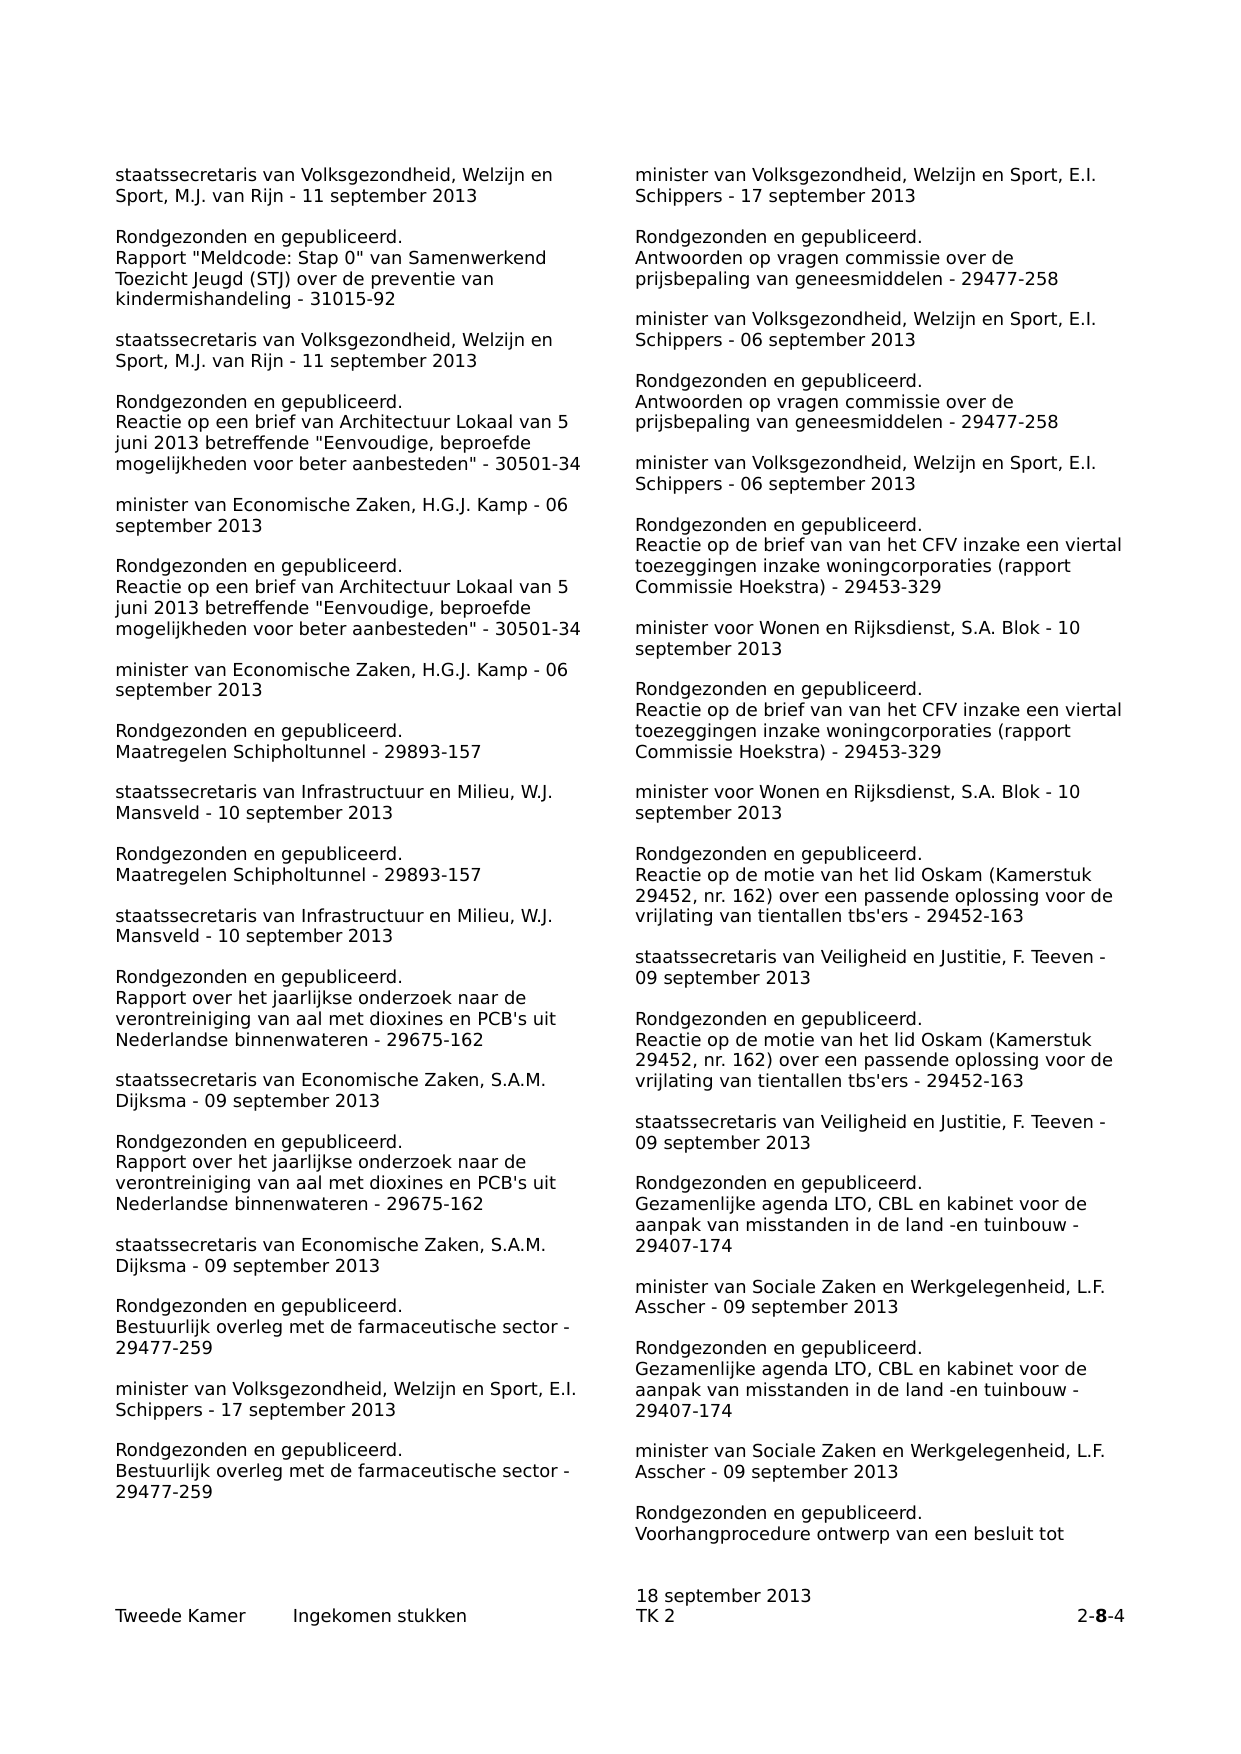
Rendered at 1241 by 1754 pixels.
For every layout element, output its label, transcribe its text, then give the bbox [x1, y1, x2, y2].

text Reactie op de brief van van het CFV inzake een viertal toezeggingen inzake woningcorporaties (rapport Commissie Hoekstra) - 29453-329 [635, 700, 1125, 762]
text minister van Economische Zaken, H.G.J. Kamp - 06 september 2013 [115, 495, 605, 536]
text staatssecretaris van Infrastructuur en Milieu, W.J. Mansveld - 10 september 2013 [115, 905, 605, 947]
text Bestuurlijk overleg met de farmaceutische sector - 29477-259 [115, 1461, 605, 1502]
text Rondgezonden en gepubliceerd. [635, 227, 1125, 247]
text Rondgezonden en gepubliceerd. [115, 556, 605, 577]
text Gezamenlijke agenda LTO, CBL en kabinet voor de aanpak van misstanden in de land -en tuinbouw - 29407-174 [635, 1359, 1125, 1421]
text minister voor Wonen en Rijksdienst, S.A. Blok - 10 september 2013 [635, 618, 1125, 659]
text Rondgezonden en gepubliceerd. [115, 1440, 605, 1461]
text Rondgezonden en gepubliceerd. [635, 679, 1125, 700]
text Rondgezonden en gepubliceerd. [115, 391, 605, 412]
text Bestuurlijk overleg met de farmaceutische sector - 29477-259 [115, 1317, 605, 1359]
text Antwoorden op vragen commissie over de prijsbepaling van geneesmiddelen - 29477-258 [635, 391, 1125, 433]
text Voorhangprocedure ontwerp van een besluit tot [635, 1523, 1125, 1544]
text Rondgezonden en gepubliceerd. [635, 1338, 1125, 1359]
text Rondgezonden en gepubliceerd. [635, 514, 1125, 535]
text minister voor Wonen en Rijksdienst, S.A. Blok - 10 september 2013 [635, 782, 1125, 824]
text Reactie op een brief van Architectuur Lokaal van 5 juni 2013 betreffende "Eenvoudige, beproefde mogelijkheden voor beter aanbesteden" - 30501-34 [115, 577, 605, 639]
text Rondgezonden en gepubliceerd. [115, 1296, 605, 1317]
text minister van Economische Zaken, H.G.J. Kamp - 06 september 2013 [115, 659, 605, 701]
text Rondgezonden en gepubliceerd. [115, 967, 605, 988]
text minister van Volksgezondheid, Welzijn en Sport, E.I. Schippers - 17 september 2013 [115, 1379, 605, 1420]
text Rondgezonden en gepubliceerd. [635, 844, 1125, 864]
text Maatregelen Schipholtunnel - 29893-157 [115, 864, 605, 885]
text Maatregelen Schipholtunnel - 29893-157 [115, 742, 605, 762]
text staatssecretaris van Veiligheid en Justitie, F. Teeven - 09 september 2013 [635, 947, 1125, 988]
text Rondgezonden en gepubliceerd. [635, 371, 1125, 391]
text Reactie op de motie van het lid Oskam (Kamerstuk 29452, nr. 162) over een passende oplossing voor de vrijlating van tientallen tbs'ers - 29452-163 [635, 864, 1125, 927]
text staatssecretaris van Economische Zaken, S.A.M. Dijksma - 09 september 2013 [115, 1070, 605, 1112]
text staatssecretaris van Volksgezondheid, Welzijn en Sport, M.J. van Rijn - 11 september 2013 [115, 330, 605, 371]
text Rondgezonden en gepubliceerd. [115, 227, 605, 247]
text Rondgezonden en gepubliceerd. [635, 1503, 1125, 1523]
text staatssecretaris van Volksgezondheid, Welzijn en Sport, M.J. van Rijn - 11 september 2013 [115, 165, 605, 207]
text Reactie op de brief van van het CFV inzake een viertal toezeggingen inzake woningcorporaties (rapport Commissie Hoekstra) - 29453-329 [635, 535, 1125, 598]
text staatssecretaris van Economische Zaken, S.A.M. Dijksma - 09 september 2013 [115, 1235, 605, 1276]
text Rapport over het jaarlijkse onderzoek naar de verontreiniging van aal met dioxines en PCB's uit Nederlandse binnenwateren - 29675-162 [115, 1152, 605, 1215]
text Rondgezonden en gepubliceerd. [635, 1173, 1125, 1194]
text Gezamenlijke agenda LTO, CBL en kabinet voor de aanpak van misstanden in de land -en tuinbouw - 29407-174 [635, 1194, 1125, 1256]
text Rapport over het jaarlijkse onderzoek naar de verontreiniging van aal met dioxines en PCB's uit Nederlandse binnenwateren - 29675-162 [115, 988, 605, 1050]
text minister van Volksgezondheid, Welzijn en Sport, E.I. Schippers - 06 september 2013 [635, 453, 1125, 494]
text minister van Sociale Zaken en Werkgelegenheid, L.F. Asscher - 09 september 2013 [635, 1276, 1125, 1318]
text staatssecretaris van Veiligheid en Justitie, F. Teeven - 09 september 2013 [635, 1112, 1125, 1153]
text Rondgezonden en gepubliceerd. [635, 1008, 1125, 1029]
text minister van Volksgezondheid, Welzijn en Sport, E.I. Schippers - 17 september 2013 [635, 165, 1125, 207]
text staatssecretaris van Infrastructuur en Milieu, W.J. Mansveld - 10 september 2013 [115, 782, 605, 824]
text Antwoorden op vragen commissie over de prijsbepaling van geneesmiddelen - 29477-258 [635, 247, 1125, 289]
text minister van Volksgezondheid, Welzijn en Sport, E.I. Schippers - 06 september 2013 [635, 309, 1125, 351]
text Reactie op een brief van Architectuur Lokaal van 5 juni 2013 betreffende "Eenvoudige, beproefde mogelijkheden voor beter aanbesteden" - 30501-34 [115, 412, 605, 475]
text minister van Sociale Zaken en Werkgelegenheid, L.F. Asscher - 09 september 2013 [635, 1441, 1125, 1483]
text Rondgezonden en gepubliceerd. [115, 1132, 605, 1152]
text Rapport "Meldcode: Stap 0" van Samenwerkend Toezicht Jeugd (STJ) over de preventie van kindermishandeling - 31015-92 [115, 247, 605, 310]
text Rondgezonden en gepubliceerd. [115, 721, 605, 742]
text Reactie op de motie van het lid Oskam (Kamerstuk 29452, nr. 162) over een passende oplossing voor de vrijlating van tientallen tbs'ers - 29452-163 [635, 1029, 1125, 1092]
text Rondgezonden en gepubliceerd. [115, 844, 605, 864]
